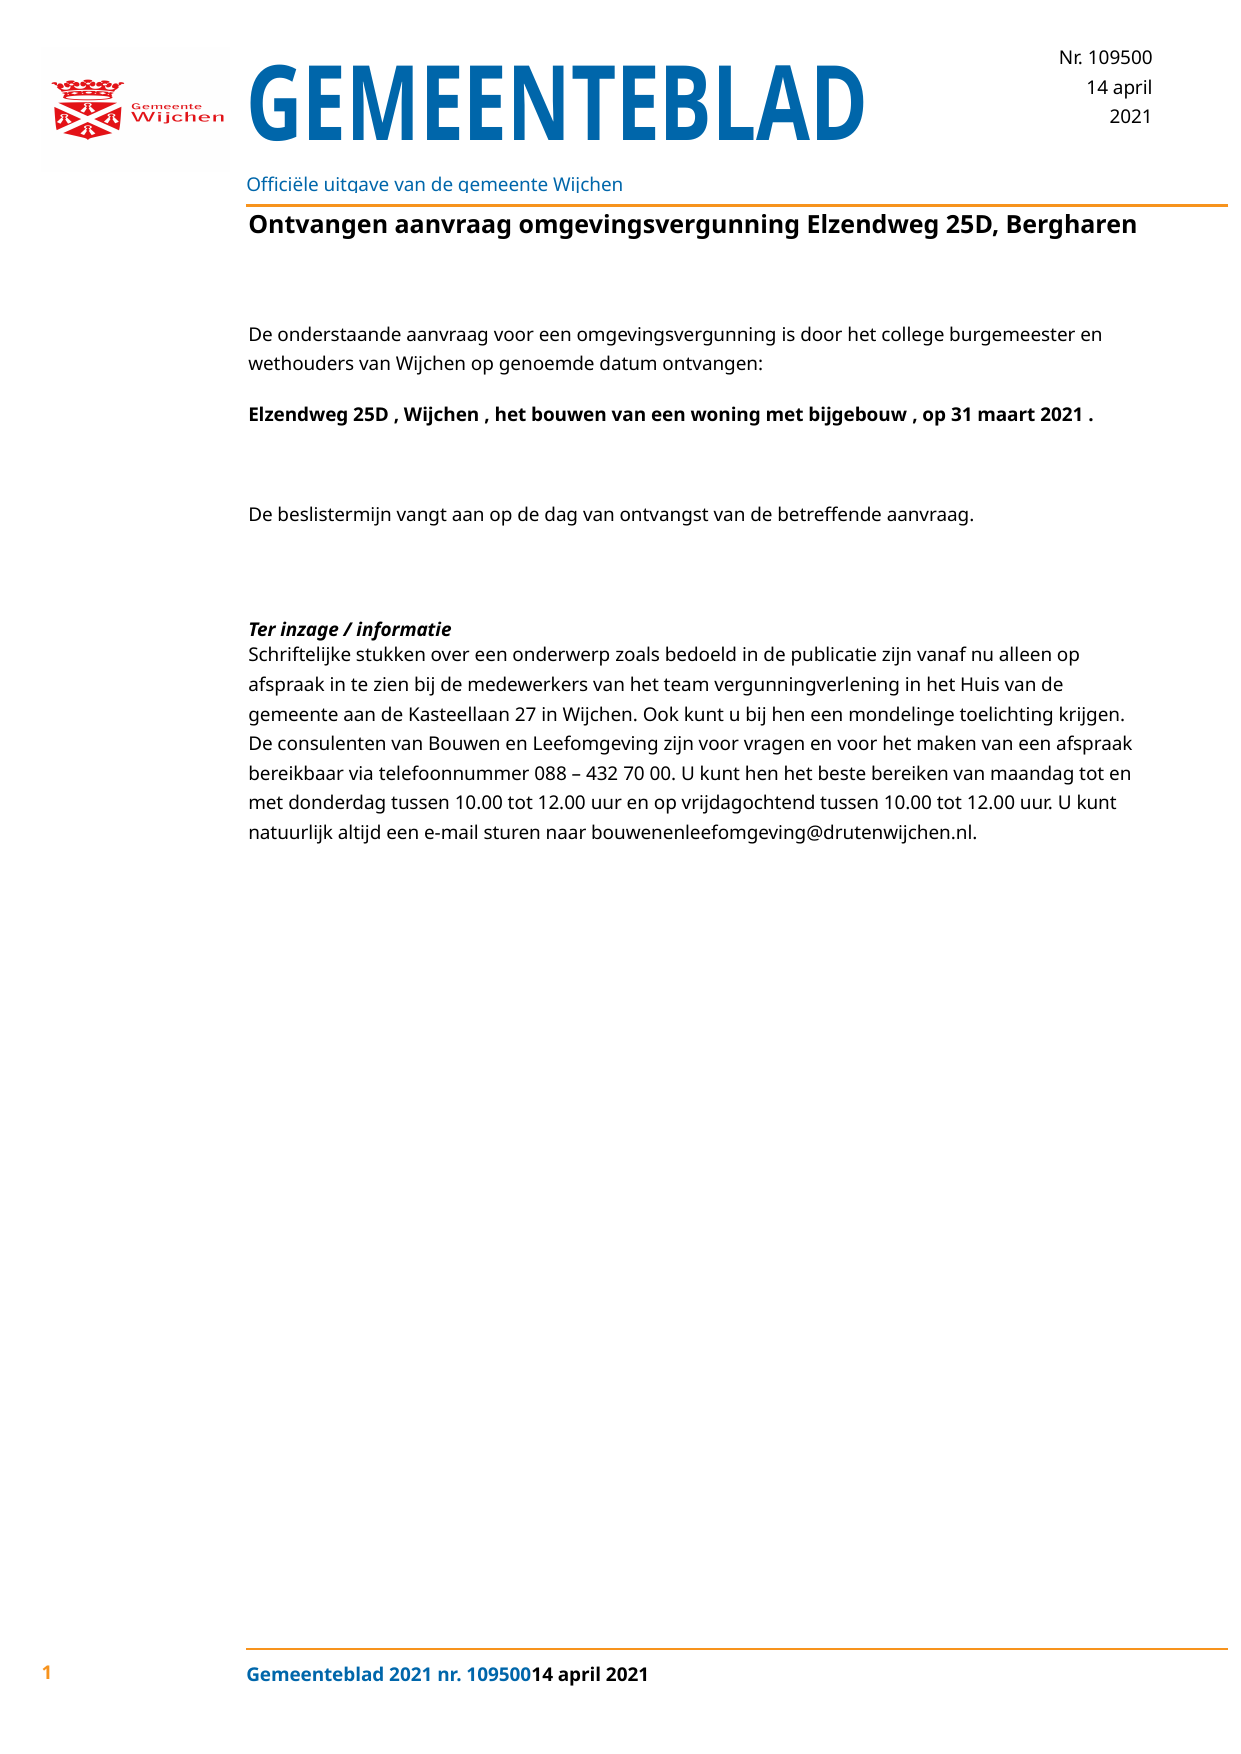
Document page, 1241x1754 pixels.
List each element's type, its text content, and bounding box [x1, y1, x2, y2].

text Ter inzage / informatie [248, 616, 1152, 642]
text Schriftelijke stukken over een onderwerp zoals bedoeld in de publicatie zijn vanaf nu alleen op afspraak in te zien bij de medewerkers van het team vergunningverlening in het Huis van de gemeente aan de Kasteellaan 27 in Wijchen. Ook kunt u bij hen een mondelinge toelichting krijgen. De consulenten van Bouwen en Leefomgeving zijn voor vragen en voor het maken van een afspraak bereikbaar via telefoonnummer 088 – 432 70 00. U kunt hen het beste bereiken van maandag tot en met donderdag tussen 10.00 tot 12.00 uur en op vrijdagochtend tussen 10.00 tot 12.00 uur. U kunt natuurlijk altijd een e-mail sturen naar bouwenenleefomgeving@drutenwijchen.nl. [248, 642, 1152, 845]
text De beslistermijn vangt aan op de dag van ontvangst van de betreffende aanvraag. [248, 502, 1152, 527]
picture [41, 47, 231, 172]
text De onderstaande aanvraag voor een omgevingsvergunning is door het college burgemeester en wethouders van Wijchen op genoemde datum ontvangen: [248, 321, 1152, 376]
text Elzendweg 25D , Wijchen , het bouwen van een woning met bijgebouw , op 31 maart 2021 . [248, 401, 1152, 426]
text Ontvangen aanvraag omgevingsvergunning Elzendweg 25D, Bergharen [248, 207, 1152, 241]
